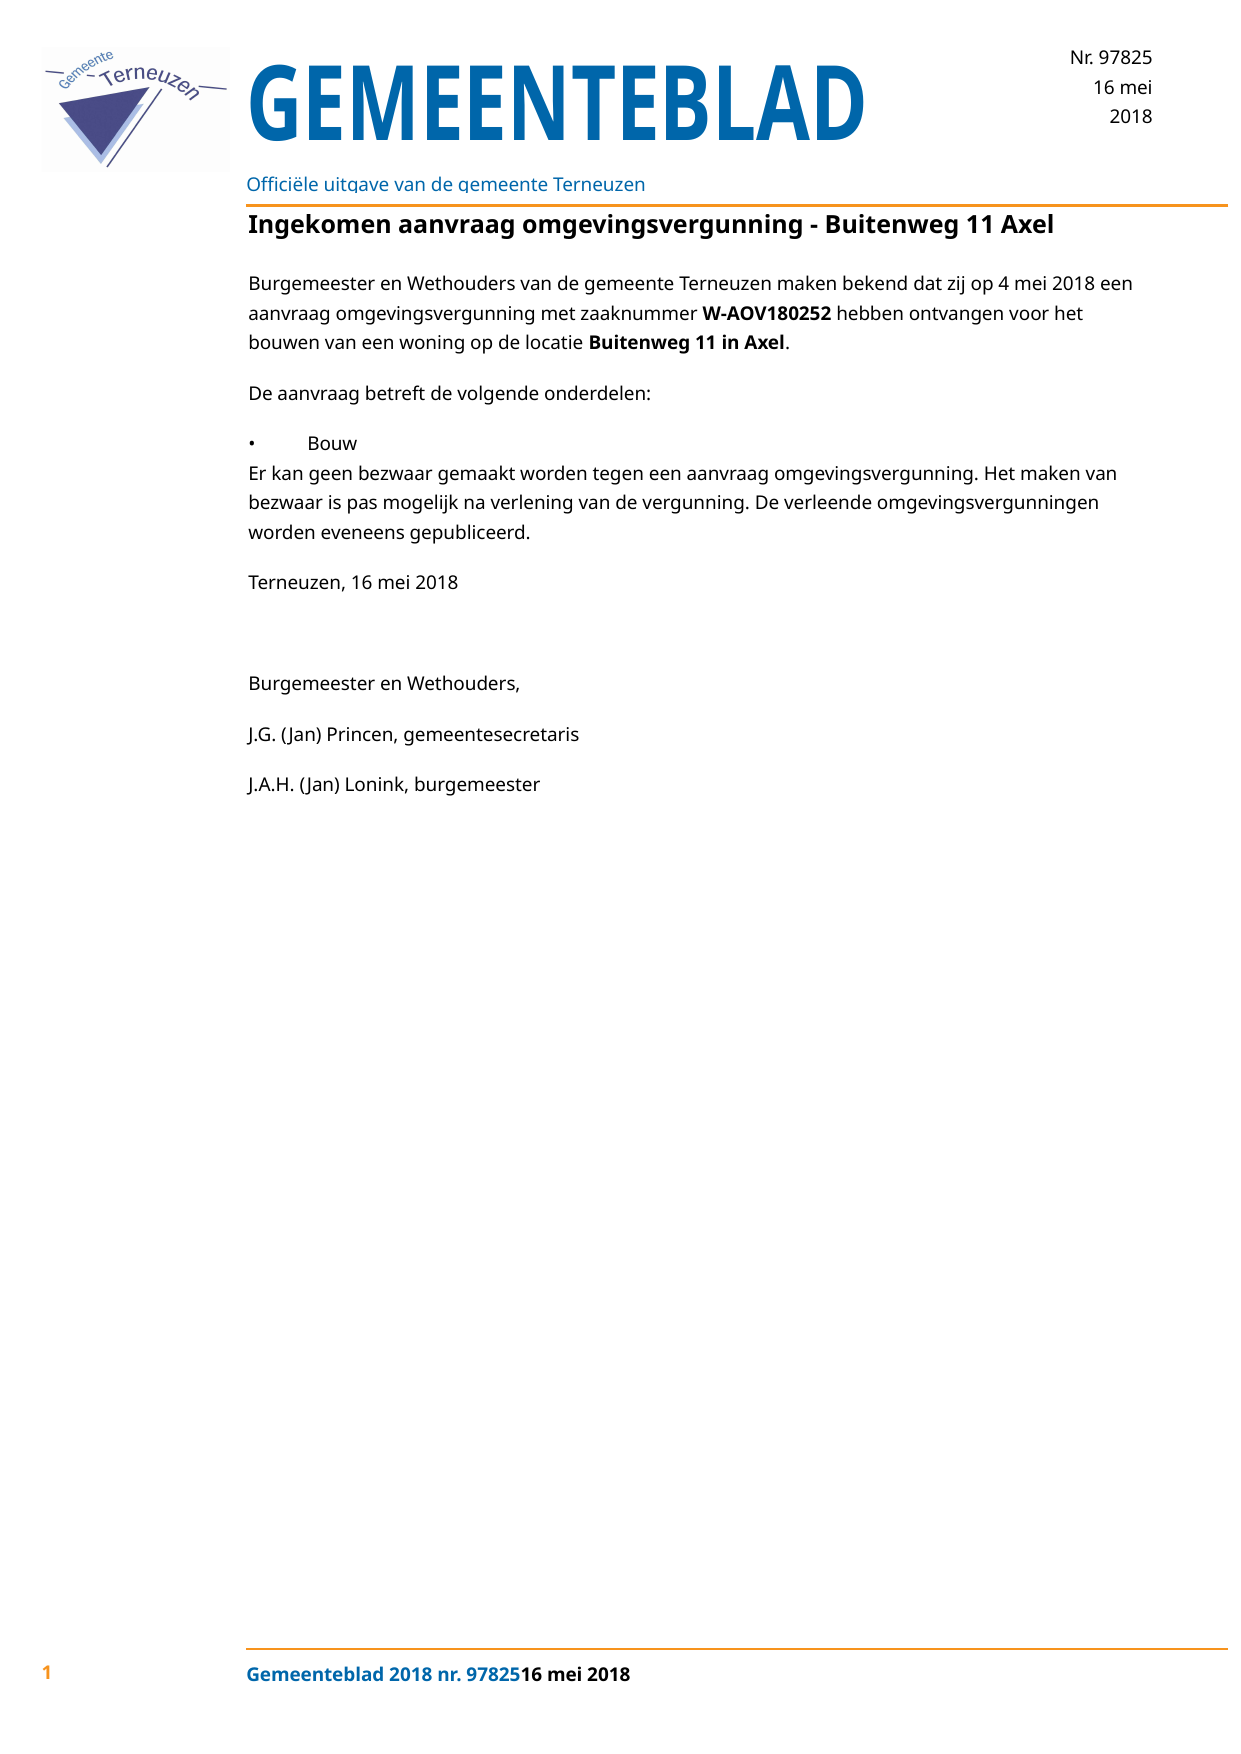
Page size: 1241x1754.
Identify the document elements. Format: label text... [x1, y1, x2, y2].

text De aanvraag betreft de volgende onderdelen: [248, 380, 1152, 406]
picture [41, 47, 231, 172]
list Bouw [248, 430, 1152, 456]
text Terneuzen, 16 mei 2018 [248, 569, 1152, 595]
text Burgemeester en Wethouders van de gemeente Terneuzen maken bekend dat zij op 4 mei 2018 een aanvraag omgevingsvergunning met zaaknummer W-AOV180252 hebben ontvangen voor het bouwen van een woning op de locatie Buitenweg 11 in Axel. [248, 270, 1152, 355]
text Burgemeester en Wethouders, [248, 670, 1152, 696]
text Er kan geen bezwaar gemaakt worden tegen een aanvraag omgevingsvergunning. Het maken van bezwaar is pas mogelijk na verlening van de vergunning. De verleende omgevingsvergunningen worden eveneens gepubliceerd. [248, 460, 1152, 545]
text J.G. (Jan) Princen, gemeentesecretaris [248, 721, 1152, 746]
text Ingekomen aanvraag omgevingsvergunning - Buitenweg 11 Axel [248, 207, 1152, 241]
text J.A.H. (Jan) Lonink, burgemeester [248, 771, 1152, 797]
